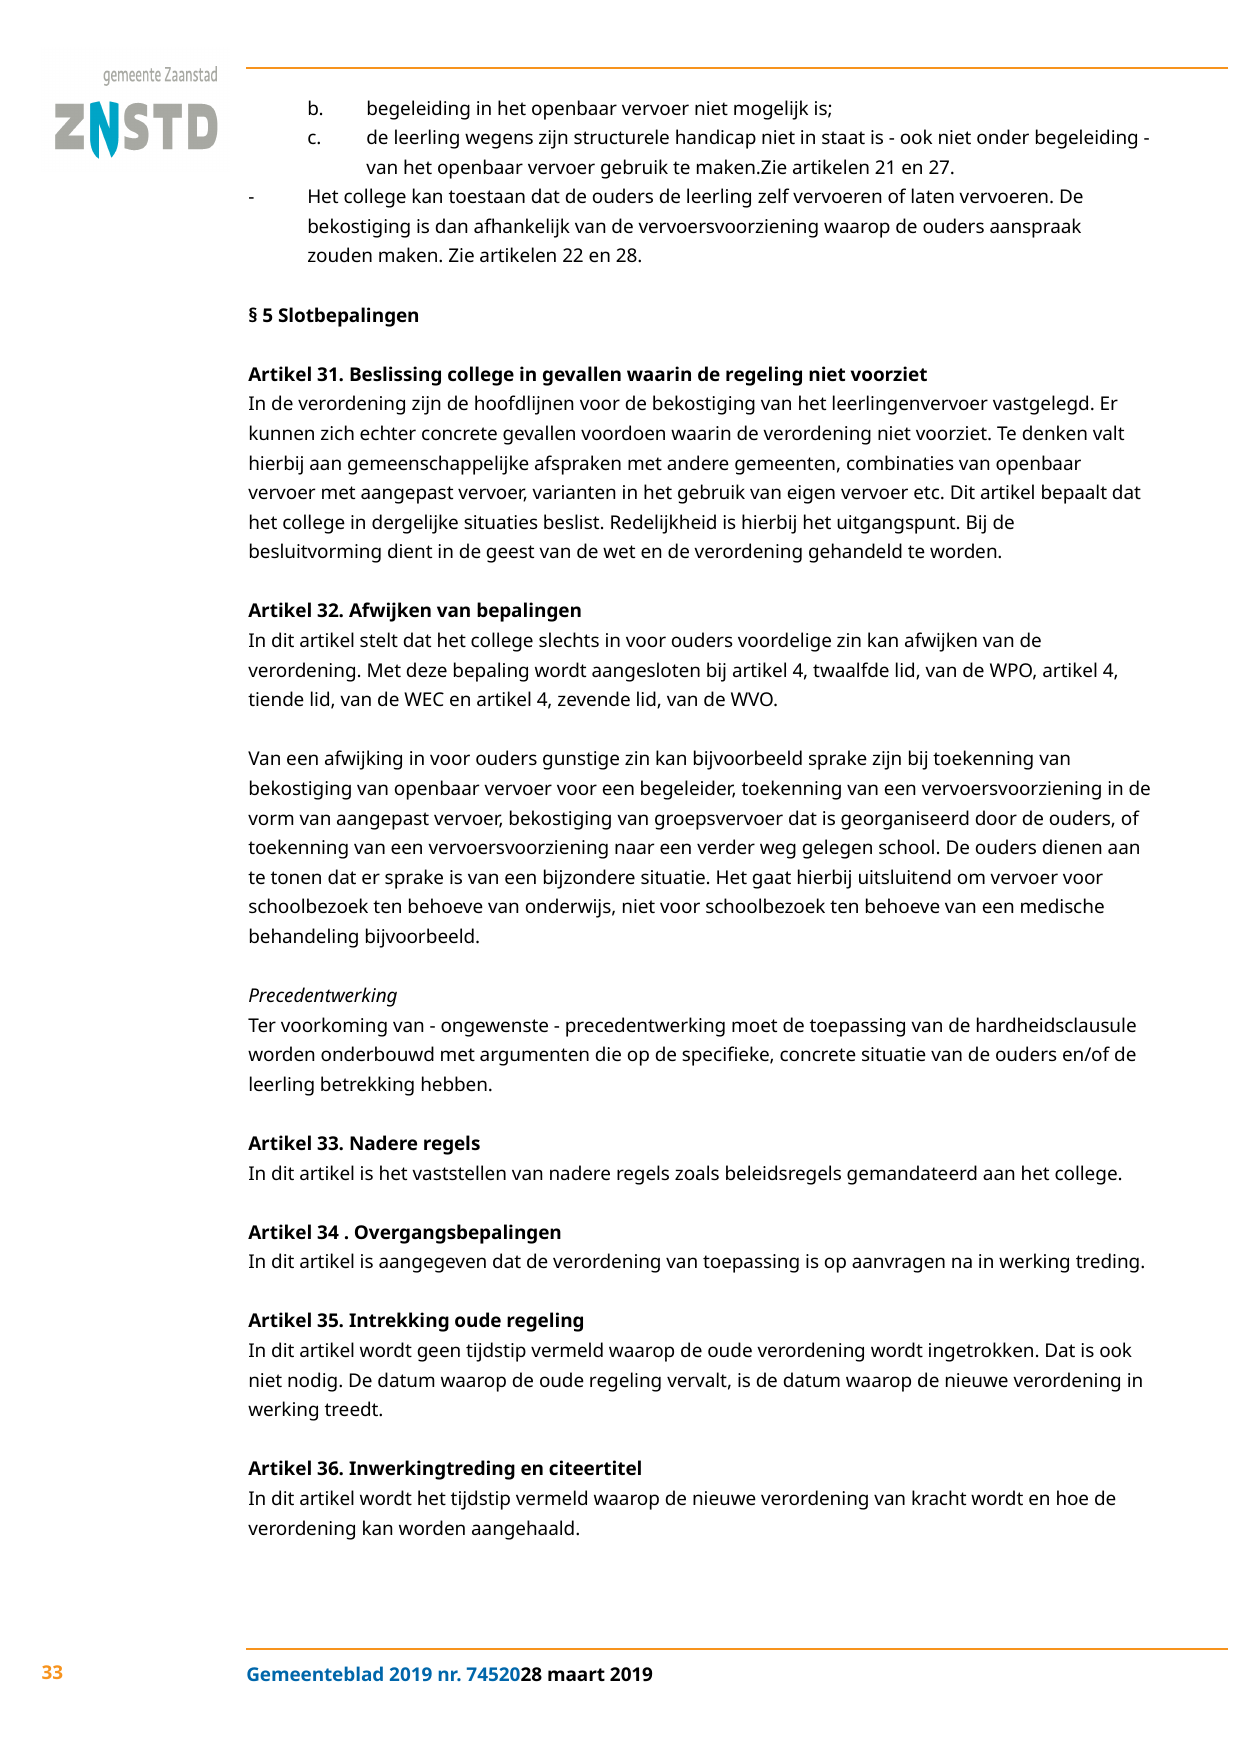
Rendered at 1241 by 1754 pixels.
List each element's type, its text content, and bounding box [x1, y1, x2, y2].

text In dit artikel is het vaststellen van nadere regels zoals beleidsregels gemandateerd aan het college. [248, 1160, 1152, 1186]
text Ter voorkoming van - ongewenste - precedentwerking moet de toepassing van de hardheidsclausule worden onderbouwd met argumenten die op de specifieke, concrete situatie van de ouders en/of de leerling betrekking hebben. [248, 1012, 1152, 1097]
text Van een afwijking in voor ouders gunstige zin kan bijvoorbeeld sprake zijn bij toekenning van bekostiging van openbaar vervoer voor een begeleider, toekenning van een vervoersvoorziening in de vorm van aangepast vervoer, bekostiging van groepsvervoer dat is georganiseerd door de ouders, of toekenning van een vervoersvoorziening naar een verder weg gelegen school. De ouders dienen aan te tonen dat er sprake is van een bijzondere situatie. Het gaat hierbij uitsluitend om vervoer voor schoolbezoek ten behoeve van onderwijs, niet voor schoolbezoek ten behoeve van een medische behandeling bijvoorbeeld. [248, 746, 1152, 949]
list Het college kan toestaan dat de ouders de leerling zelf vervoeren of laten vervoeren. De bekostiging is dan afhankelijk van de vervoersvoorziening waarop de ouders aanspraak zouden maken. Zie artikelen 22 en 28. [248, 183, 1152, 268]
text § 5 Slotbepalingen [248, 302, 1152, 328]
text In dit artikel stelt dat het college slechts in voor ouders voordelige zin kan afwijken van de verordening. Met deze bepaling wordt aangesloten bij artikel 4, twaalfde lid, van de WPO, artikel 4, tiende lid, van de WEC en artikel 4, zevende lid, van de WVO. [248, 627, 1152, 712]
text Artikel 31. Beslissing college in gevallen waarin de regeling niet voorziet [248, 361, 1152, 387]
text In dit artikel wordt geen tijdstip vermeld waarop de oude verordening wordt ingetrokken. Dat is ook niet nodig. De datum waarop de oude regeling vervalt, is de datum waarop de nieuwe verordening in werking treedt. [248, 1337, 1152, 1422]
text Artikel 36. Inwerkingtreding en citeertitel [248, 1456, 1152, 1481]
text Artikel 32. Afwijken van bepalingen [248, 598, 1152, 623]
text In de verordening zijn de hoofdlijnen voor de bekostiging van het leerlingenvervoer vastgelegd. Er kunnen zich echter concrete gevallen voordoen waarin de verordening niet voorziet. Te denken valt hierbij aan gemeenschappelijke afspraken met andere gemeenten, combinaties van openbaar vervoer met aangepast vervoer, varianten in het gebruik van eigen vervoer etc. Dit artikel bepaalt dat het college in dergelijke situaties beslist. Redelijkheid is hierbij het uitgangspunt. Bij de besluitvorming dient in de geest van de wet en de verordening gehandeld te worden. [248, 391, 1152, 564]
text Artikel 34 . Overgangsbepalingen [248, 1219, 1152, 1245]
text Precedentwerking [248, 982, 1152, 1008]
text In dit artikel is aangegeven dat de verordening van toepassing is op aanvragen na in werking treding. [248, 1248, 1152, 1274]
text In dit artikel wordt het tijdstip vermeld waarop de nieuwe verordening van kracht wordt en hoe de verordening kan worden aangehaald. [248, 1485, 1152, 1541]
list begeleiding in het openbaar vervoer niet mogelijk is; [307, 95, 1152, 121]
list de leerling wegens zijn structurele handicap niet in staat is - ook niet onder begeleiding - van het openbaar vervoer gebruik te maken.Zie artikelen 21 en 27. [307, 124, 1152, 180]
text Artikel 35. Intrekking oude regeling [248, 1308, 1152, 1333]
text Artikel 33. Nadere regels [248, 1130, 1152, 1156]
picture [41, 47, 231, 172]
